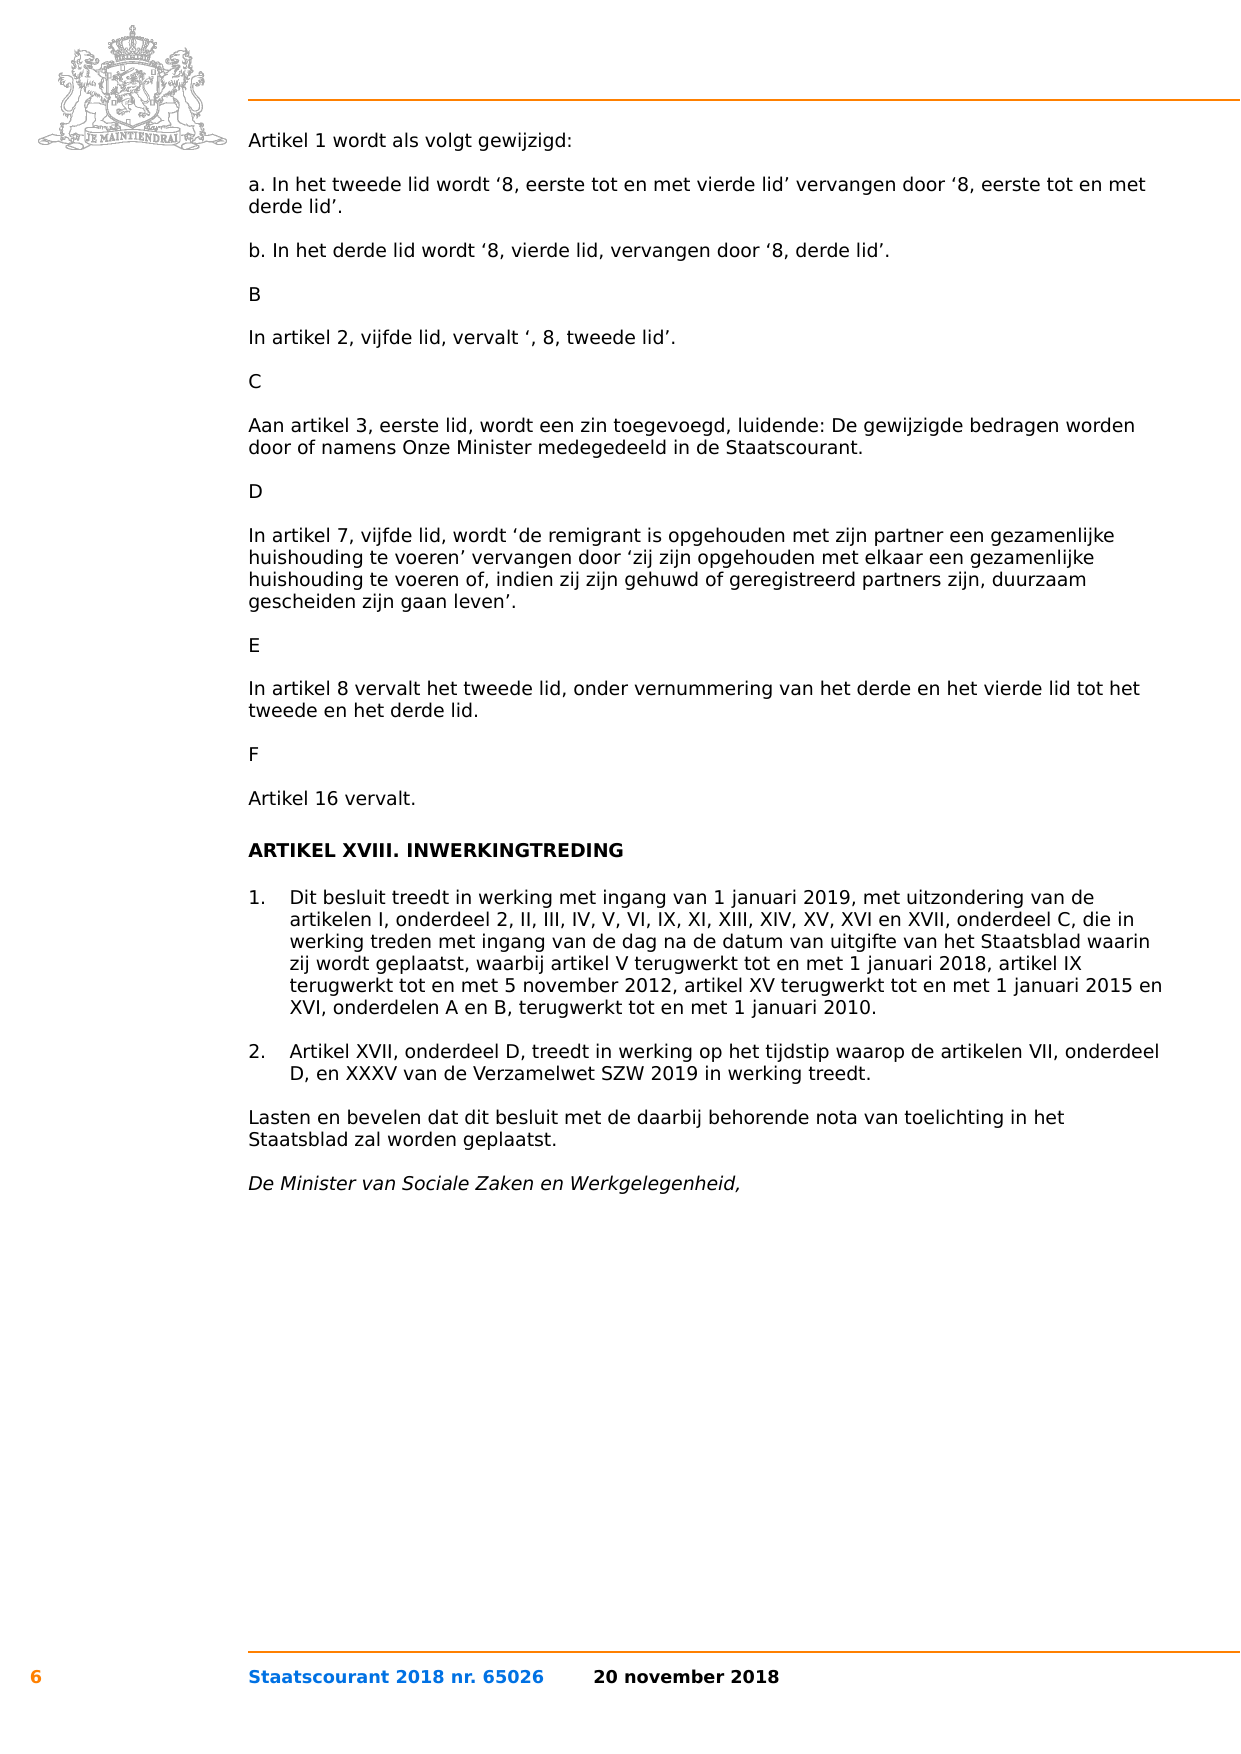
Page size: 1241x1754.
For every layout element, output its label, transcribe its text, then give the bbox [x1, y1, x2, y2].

text 2. Artikel XVII, onderdeel D, treedt in werking op het tijdstip waarop de artikelen VII, onderdeel D, en XXXV van de Verzamelwet SZW 2019 in werking treedt. [248, 1041, 1163, 1085]
text Artikel 16 vervalt. [248, 788, 1163, 810]
text Artikel 1 wordt als volgt gewijzigd: [248, 130, 1163, 152]
text De Minister van Sociale Zaken en Werkgelegenheid, [248, 1172, 1163, 1194]
text D [248, 481, 1163, 503]
text b. In het derde lid wordt ‘8, vierde lid, vervangen door ‘8, derde lid’. [248, 239, 1163, 262]
text Aan artikel 3, eerste lid, wordt een zin toegevoegd, luidende: De gewijzigde bedragen worden door of namens Onze Minister medegedeeld in de Staatscourant. [248, 415, 1163, 459]
picture [38, 25, 227, 150]
text In artikel 2, vijfde lid, vervalt ‘, 8, tweede lid’. [248, 327, 1163, 349]
text E [248, 634, 1163, 656]
text a. In het tweede lid wordt ‘8, eerste tot en met vierde lid’ vervangen door ‘8, eerste tot en met derde lid’. [248, 174, 1163, 218]
text Lasten en bevelen dat dit besluit met de daarbij behorende nota van toelichting in het Staatsblad zal worden geplaatst. [248, 1107, 1163, 1151]
subtitle ARTIKEL XVIII. INWERKINGTREDING [248, 840, 1163, 862]
text In artikel 7, vijfde lid, wordt ‘de remigrant is opgehouden met zijn partner een gezamenlijke huishouding te voeren’ vervangen door ‘zij zijn opgehouden met elkaar een gezamenlijke huishouding te voeren of, indien zij zijn gehuwd of geregistreerd partners zijn, duurzaam gescheiden zijn gaan leven’. [248, 525, 1163, 613]
text C [248, 371, 1163, 393]
text 1. Dit besluit treedt in werking met ingang van 1 januari 2019, met uitzondering van de artikelen I, onderdeel 2, II, III, IV, V, VI, IX, XI, XIII, XIV, XV, XVI en XVII, onderdeel C, die in werking treden met ingang van de dag na de datum van uitgifte van het Staatsblad waarin zij wordt geplaatst, waarbij artikel V terugwerkt tot en met 1 januari 2018, artikel IX terugwerkt tot en met 5 november 2012, artikel XV terugwerkt tot en met 1 januari 2015 en XVI, onderdelen A en B, terugwerkt tot en met 1 januari 2010. [248, 887, 1163, 1019]
text In artikel 8 vervalt het tweede lid, onder vernummering van het derde en het vierde lid tot het tweede en het derde lid. [248, 678, 1163, 722]
text B [248, 283, 1163, 305]
text F [248, 744, 1163, 766]
